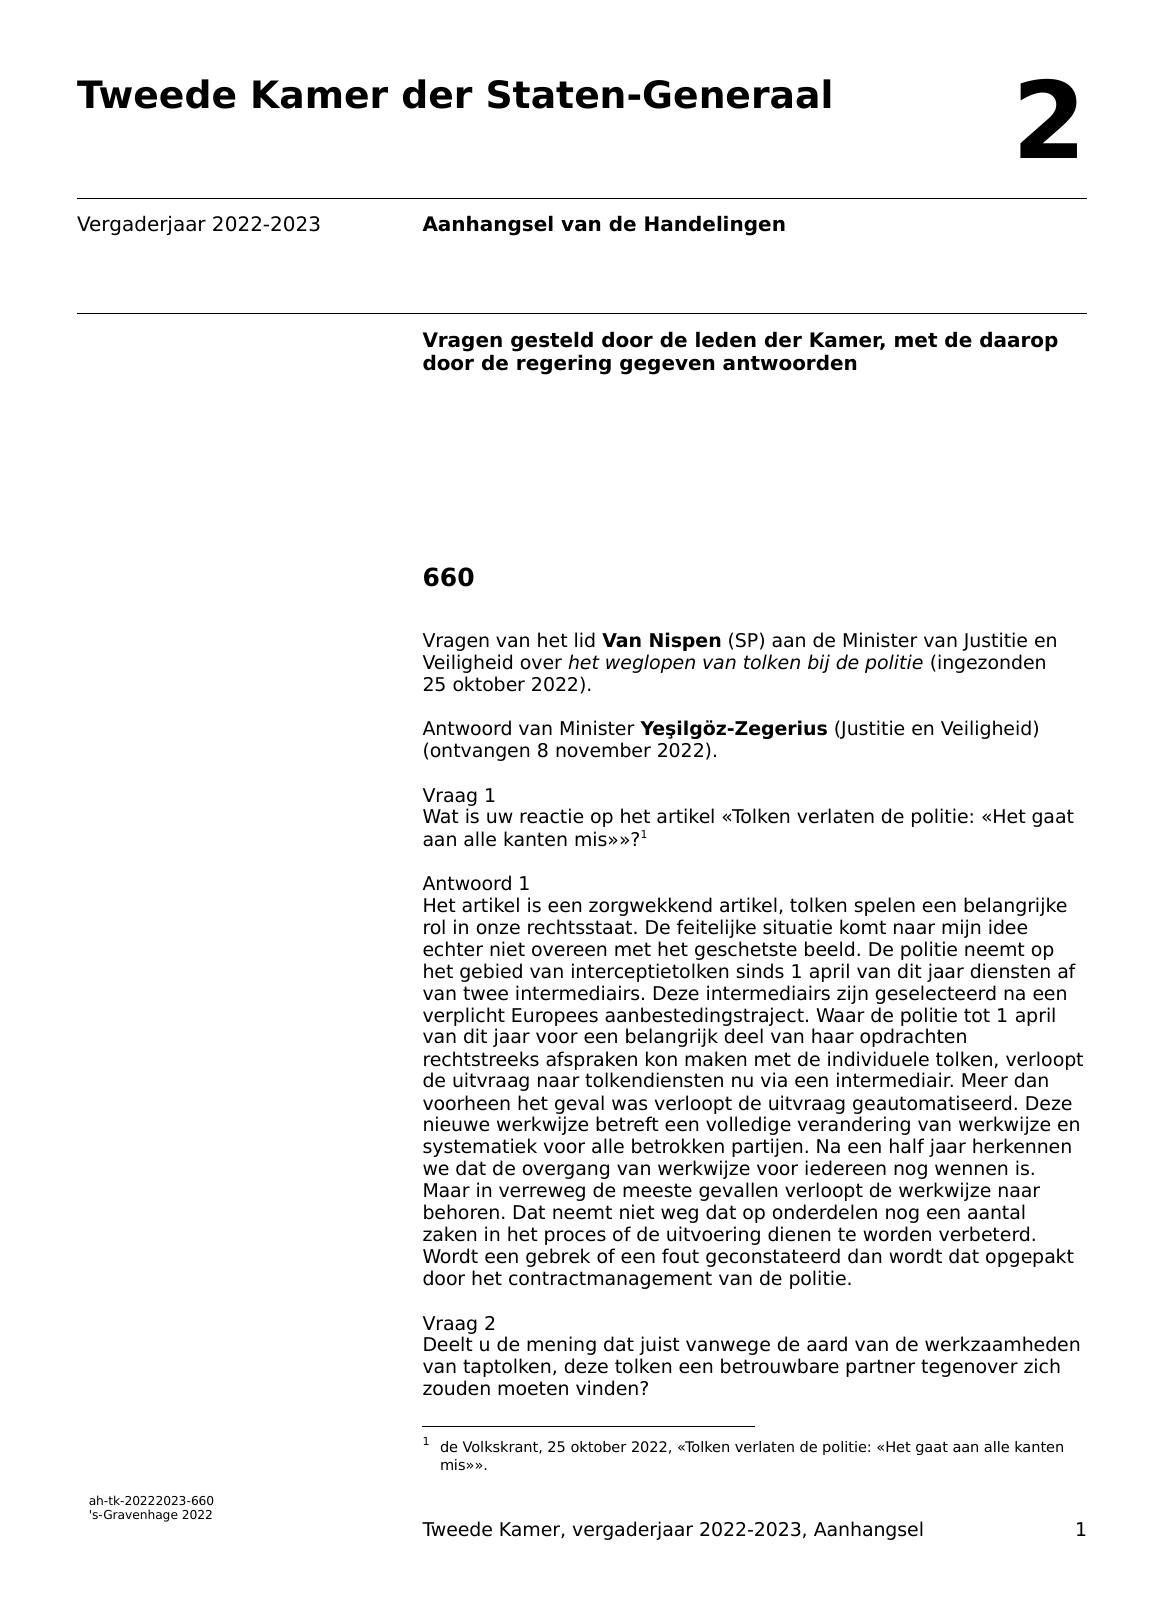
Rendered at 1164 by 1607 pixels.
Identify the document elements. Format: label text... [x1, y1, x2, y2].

table_cell Vragen gesteld door de leden der Kamer, met de daarop door de regering gegeven antwoorden [422, 314, 1087, 375]
text Het artikel is een zorgwekkend artikel, tolken spelen een belangrijke rol in onze rechtsstaat. De feitelijke situatie komt naar mijn idee echter niet overeen met het geschetste beeld. De politie neemt op het gebied van interceptietolken sinds 1 april van dit jaar diensten af van twee intermediairs. Deze intermediairs zijn geselecteerd na een verplicht Europees aanbestedingstraject. Waar de politie tot 1 april van dit jaar voor een belangrijk deel van haar opdrachten rechtstreeks afspraken kon maken met de individuele tolken, verloopt de uitvraag naar tolkendiensten nu via een intermediair. Meer dan voorheen het geval was verloopt de uitvraag geautomatiseerd. Deze nieuwe werkwijze betreft een volledige verandering van werkwijze en systematiek voor alle betrokken partijen. Na een half jaar herkennen we dat de overgang van werkwijze voor iedereen nog wennen is. Maar in verreweg de meeste gevallen verloopt de werkwijze naar behoren. Dat neemt niet weg dat op onderdelen nog een aantal zaken in het proces of de uitvoering dienen te worden verbeterd. Wordt een gebrek of een fout geconstateerd dan wordt dat opgepakt door het contractmanagement van de politie. [422, 894, 1087, 1290]
text Deelt u de mening dat juist vanwege de aard van de werkzaamheden van taptolken, deze tolken een betrouwbare partner tegenover zich zouden moeten vinden? [422, 1334, 1087, 1400]
table_cell Aanhangsel van de Handelingen [422, 199, 1087, 313]
text Antwoord van Minister Yeşilgöz-Zegerius (Justitie en Veiligheid) (ontvangen 8 november 2022). [422, 718, 1087, 762]
text Vragen van het lid Van Nispen (SP) aan de Minister van Justitie en Veiligheid over het weglopen van tolken bij de politie (ingezonden 25 oktober 2022). [422, 630, 1087, 696]
text Vraag 1 [422, 784, 1087, 806]
text Vraag 2 [422, 1312, 1087, 1334]
text Wat is uw reactie op het artikel «Tolken verlaten de politie: «Het gaat aan alle kanten mis»»? [422, 806, 1087, 850]
table_cell [77, 314, 422, 375]
text 660 [422, 563, 1087, 592]
table_header Tweede Kamer der Staten-Generaal [77, 59, 886, 198]
table_header 2 [886, 59, 1087, 198]
text 's-Gravenhage 2022 [88, 1508, 323, 1522]
table_cell Vergaderjaar 2022-2023 [77, 199, 422, 313]
text de Volkskrant, 25 oktober 2022, «Tolken verlaten de politie: «Het gaat aan alle kanten mis»». [422, 1435, 1087, 1474]
text ah-tk-20222023-660 [88, 1494, 323, 1508]
text Antwoord 1 [422, 873, 1087, 894]
